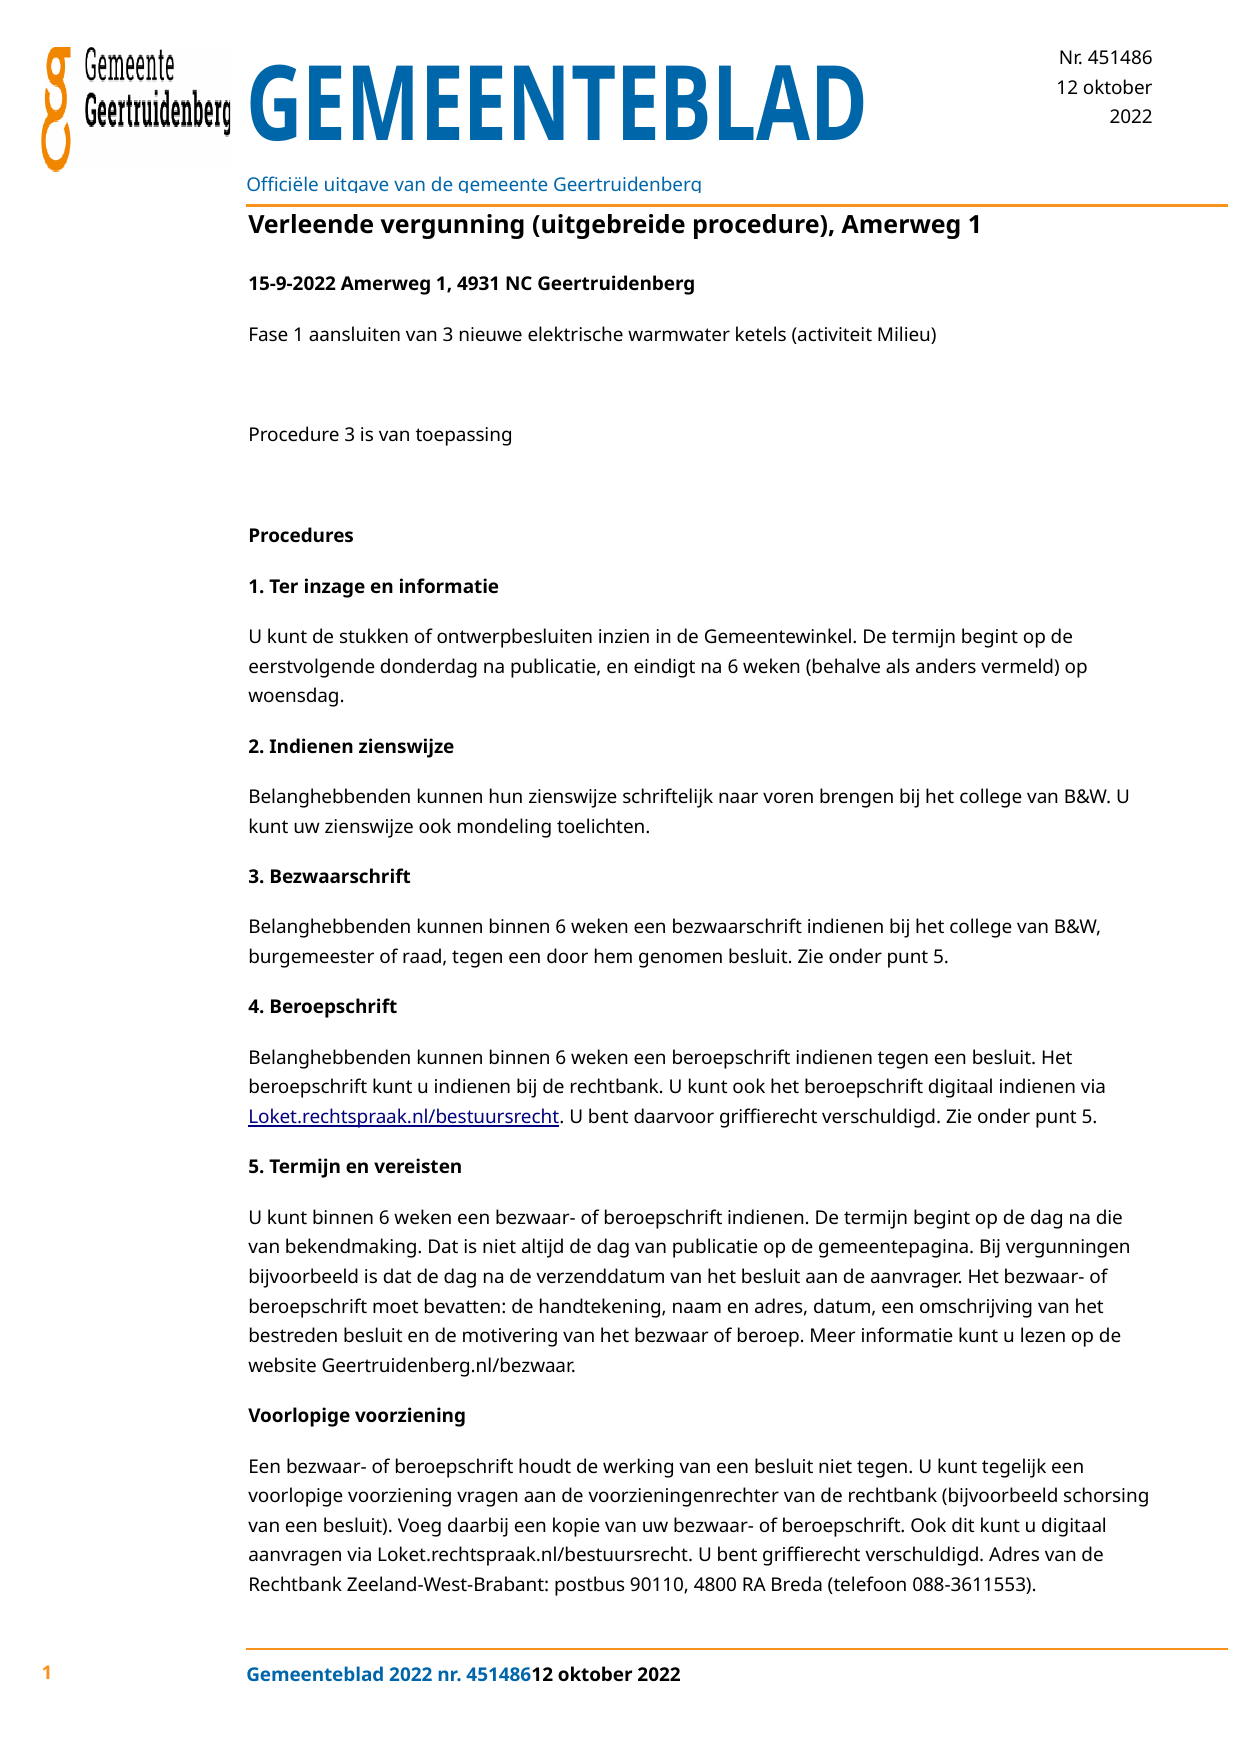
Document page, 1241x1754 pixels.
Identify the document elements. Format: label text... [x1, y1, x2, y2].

text Belanghebbenden kunnen binnen 6 weken een beroepschrift indienen tegen een besluit. Het beroepschrift kunt u indienen bij de rechtbank. U kunt ook het beroepschrift digitaal indienen via Loket.rechtspraak.nl/bestuursrecht. U bent daarvoor griffierecht verschuldigd. Zie onder punt 5. [248, 1044, 1152, 1129]
text Belanghebbenden kunnen binnen 6 weken een bezwaarschrift indienen bij het college van B&W, burgemeester of raad, tegen een door hem genomen besluit. Zie onder punt 5. [248, 914, 1152, 969]
text 1. Ter inzage en informatie [248, 573, 1152, 598]
text 2. Indienen zienswijze [248, 733, 1152, 758]
picture [41, 47, 231, 172]
text Belanghebbenden kunnen hun zienswijze schriftelijk naar voren brengen bij het college van B&W. U kunt uw zienswijze ook mondeling toelichten. [248, 783, 1152, 838]
text Voorlopige voorziening [248, 1402, 1152, 1428]
text Fase 1 aansluiten van 3 nieuwe elektrische warmwater ketels (activiteit Milieu) [248, 321, 1152, 346]
text 15-9-2022 Amerweg 1, 4931 NC Geertruidenberg [248, 270, 1152, 296]
text U kunt de stukken of ontwerpbesluiten inzien in de Gemeentewinkel. De termijn begint op de eerstvolgende donderdag na publicatie, en eindigt na 6 weken (behalve als anders vermeld) op woensdag. [248, 623, 1152, 708]
text Een bezwaar- of beroepschrift houdt de werking van een besluit niet tegen. U kunt tegelijk een voorlopige voorziening vragen aan de voorzieningenrechter van de rechtbank (bijvoorbeeld schorsing van een besluit). Voeg daarbij een kopie van uw bezwaar- of beroepschrift. Ook dit kunt u digitaal aanvragen via Loket.rechtspraak.nl/bestuursrecht. U bent griffierecht verschuldigd. Adres van de Rechtbank Zeeland-West-Brabant: postbus 90110, 4800 RA Breda (telefoon 088-3611553). [248, 1453, 1152, 1597]
text 4. Beroepschrift [248, 994, 1152, 1019]
text Procedures [248, 522, 1152, 548]
text U kunt binnen 6 weken een bezwaar- of beroepschrift indienen. De termijn begint op de dag na die van bekendmaking. Dat is niet altijd de dag van publicatie op de gemeentepagina. Bij vergunningen bijvoorbeeld is dat de dag na de verzenddatum van het besluit aan de aanvrager. Het bezwaar- of beroepschrift moet bevatten: de handtekening, naam en adres, datum, een omschrijving van het bestreden besluit en de motivering van het bezwaar of beroep. Meer informatie kunt u lezen op de website Geertruidenberg.nl/bezwaar. [248, 1204, 1152, 1378]
text Verleende vergunning (uitgebreide procedure), Amerweg 1 [248, 207, 1152, 241]
text Procedure 3 is van toepassing [248, 422, 1152, 447]
text 5. Termijn en vereisten [248, 1154, 1152, 1179]
text 3. Bezwaarschrift [248, 863, 1152, 889]
